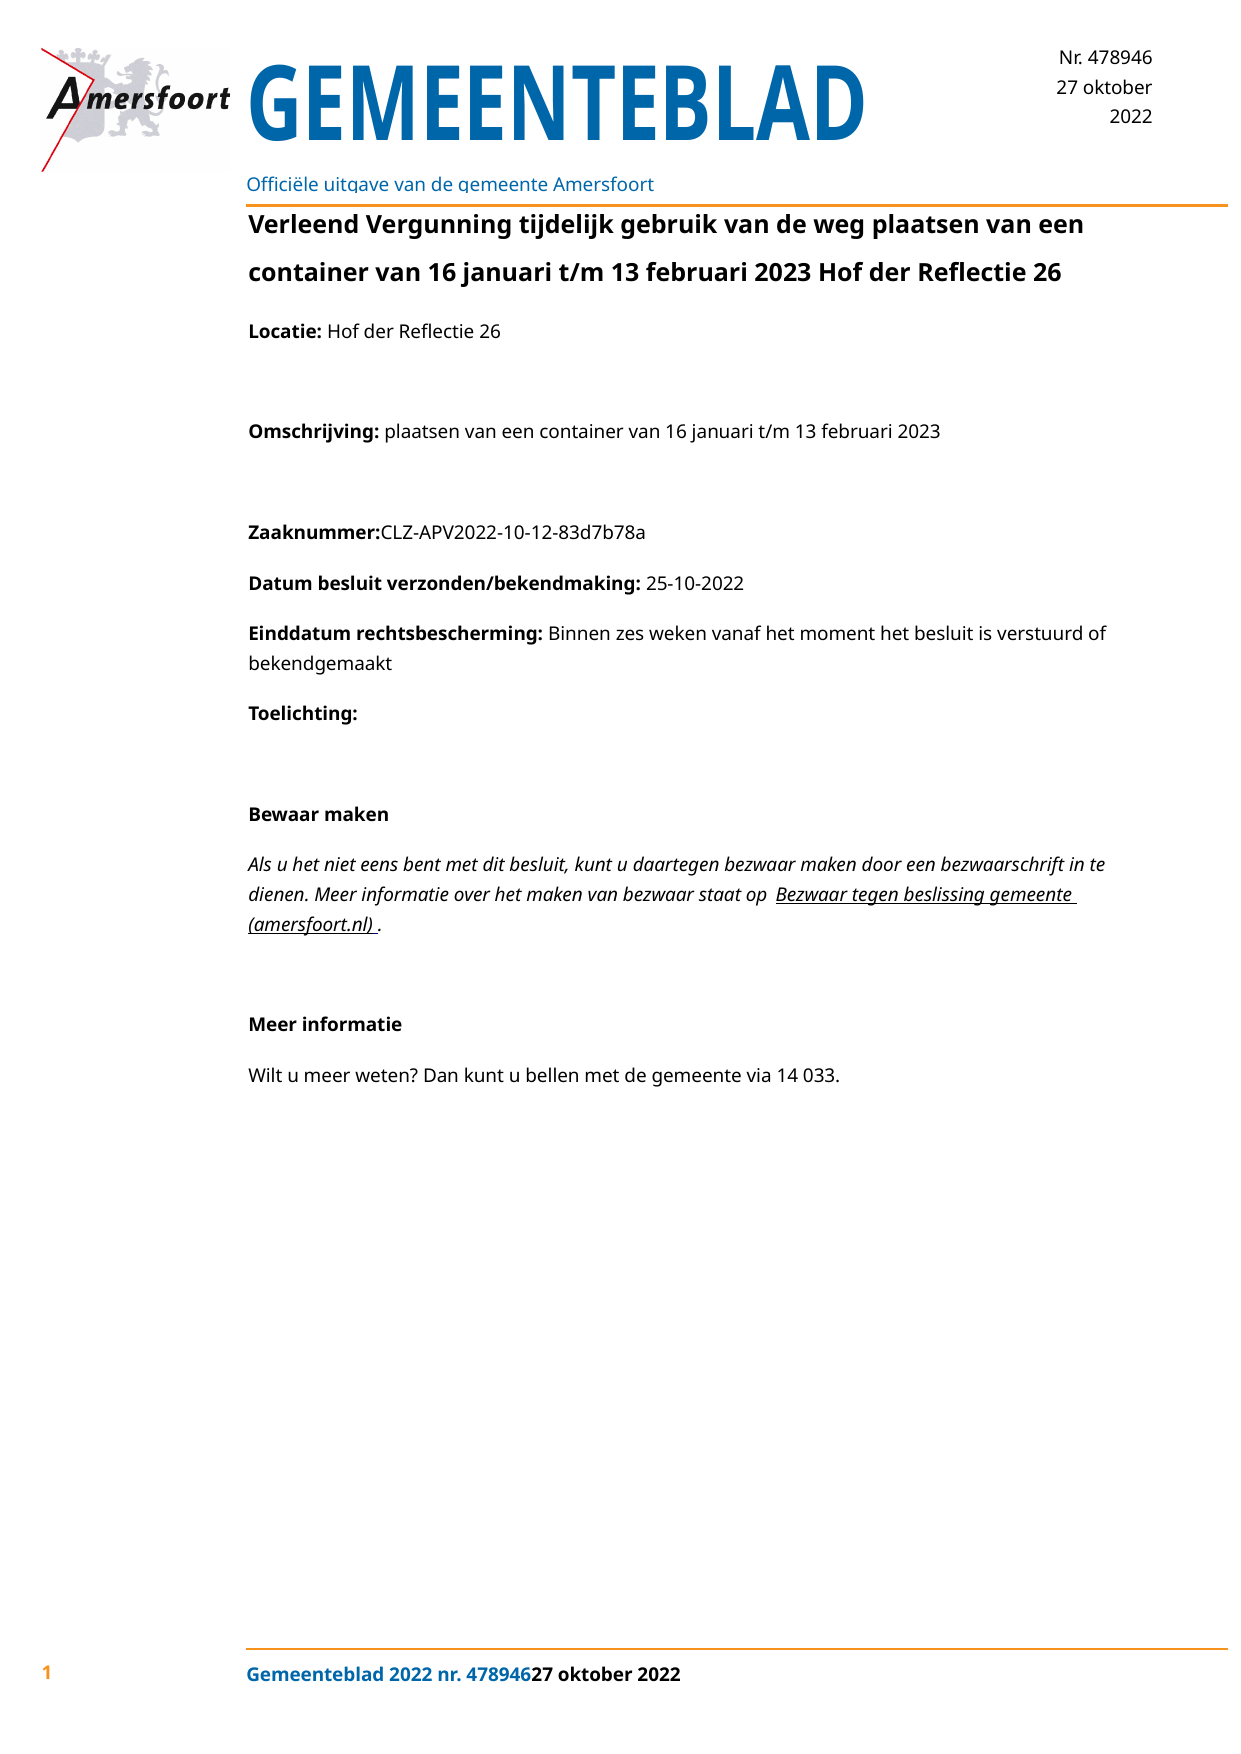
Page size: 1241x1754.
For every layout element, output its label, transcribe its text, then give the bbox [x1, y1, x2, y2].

text Meer informatie [248, 1012, 1152, 1037]
text Omschrijving: plaatsen van een container van 16 januari t/m 13 februari 2023 [248, 419, 1152, 444]
text Locatie: Hof der Reflectie 26 [248, 318, 1152, 344]
picture [41, 47, 231, 172]
text Verleend Vergunning tijdelijk gebruik van de weg plaatsen van een container van 16 januari t/m 13 februari 2023 Hof der Reflectie 26 [248, 207, 1152, 288]
text Datum besluit verzonden/bekendmaking: 25-10-2022 [248, 570, 1152, 596]
text Bewaar maken [248, 801, 1152, 827]
text Toelichting: [248, 700, 1152, 726]
text Einddatum rechtsbescherming: Binnen zes weken vanaf het moment het besluit is verstuurd of bekendgemaakt [248, 620, 1152, 676]
text Zaaknummer:CLZ-APV2022-10-12-83d7b78a [248, 519, 1152, 545]
text Wilt u meer weten? Dan kunt u bellen met de gemeente via 14 033. [248, 1062, 1152, 1088]
text Als u het niet eens bent met dit besluit, kunt u daartegen bezwaar maken door een bezwaarschrift in te dienen. Meer informatie over het maken van bezwaar staat op Bezwaar tegen beslissing gemeente (amersfoort.nl) . [248, 852, 1152, 937]
